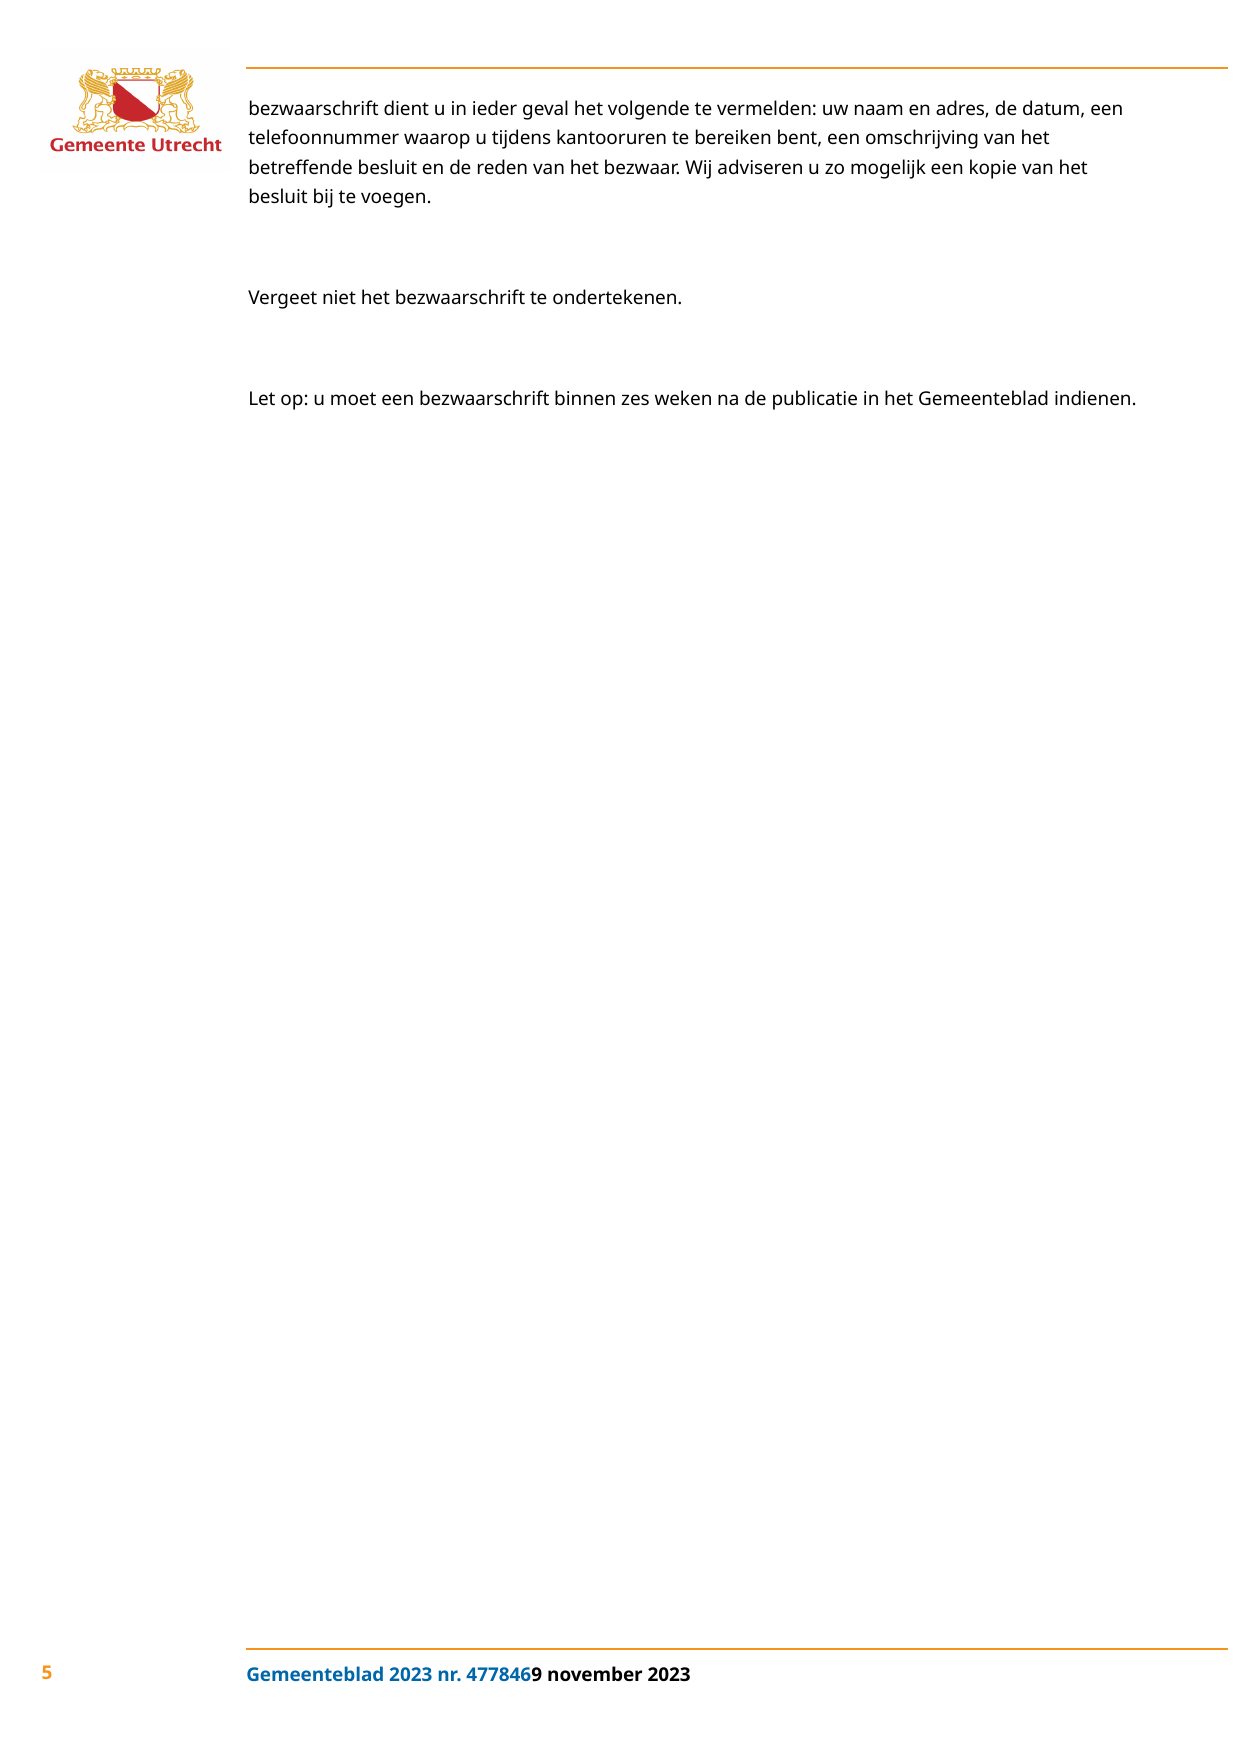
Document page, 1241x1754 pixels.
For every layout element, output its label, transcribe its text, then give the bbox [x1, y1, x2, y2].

picture [41, 47, 231, 172]
text Vergeet niet het bezwaarschrift te ondertekenen. [248, 284, 1152, 310]
text Let op: u moet een bezwaarschrift binnen zes weken na de publicatie in het Gemeenteblad indienen. [248, 385, 1152, 411]
text bezwaarschrift dient u in ieder geval het volgende te vermelden: uw naam en adres, de datum, een telefoonnummer waarop u tijdens kantooruren te bereiken bent, een omschrijving van het betreffende besluit en de reden van het bezwaar. Wij adviseren u zo mogelijk een kopie van het besluit bij te voegen. [248, 95, 1152, 209]
